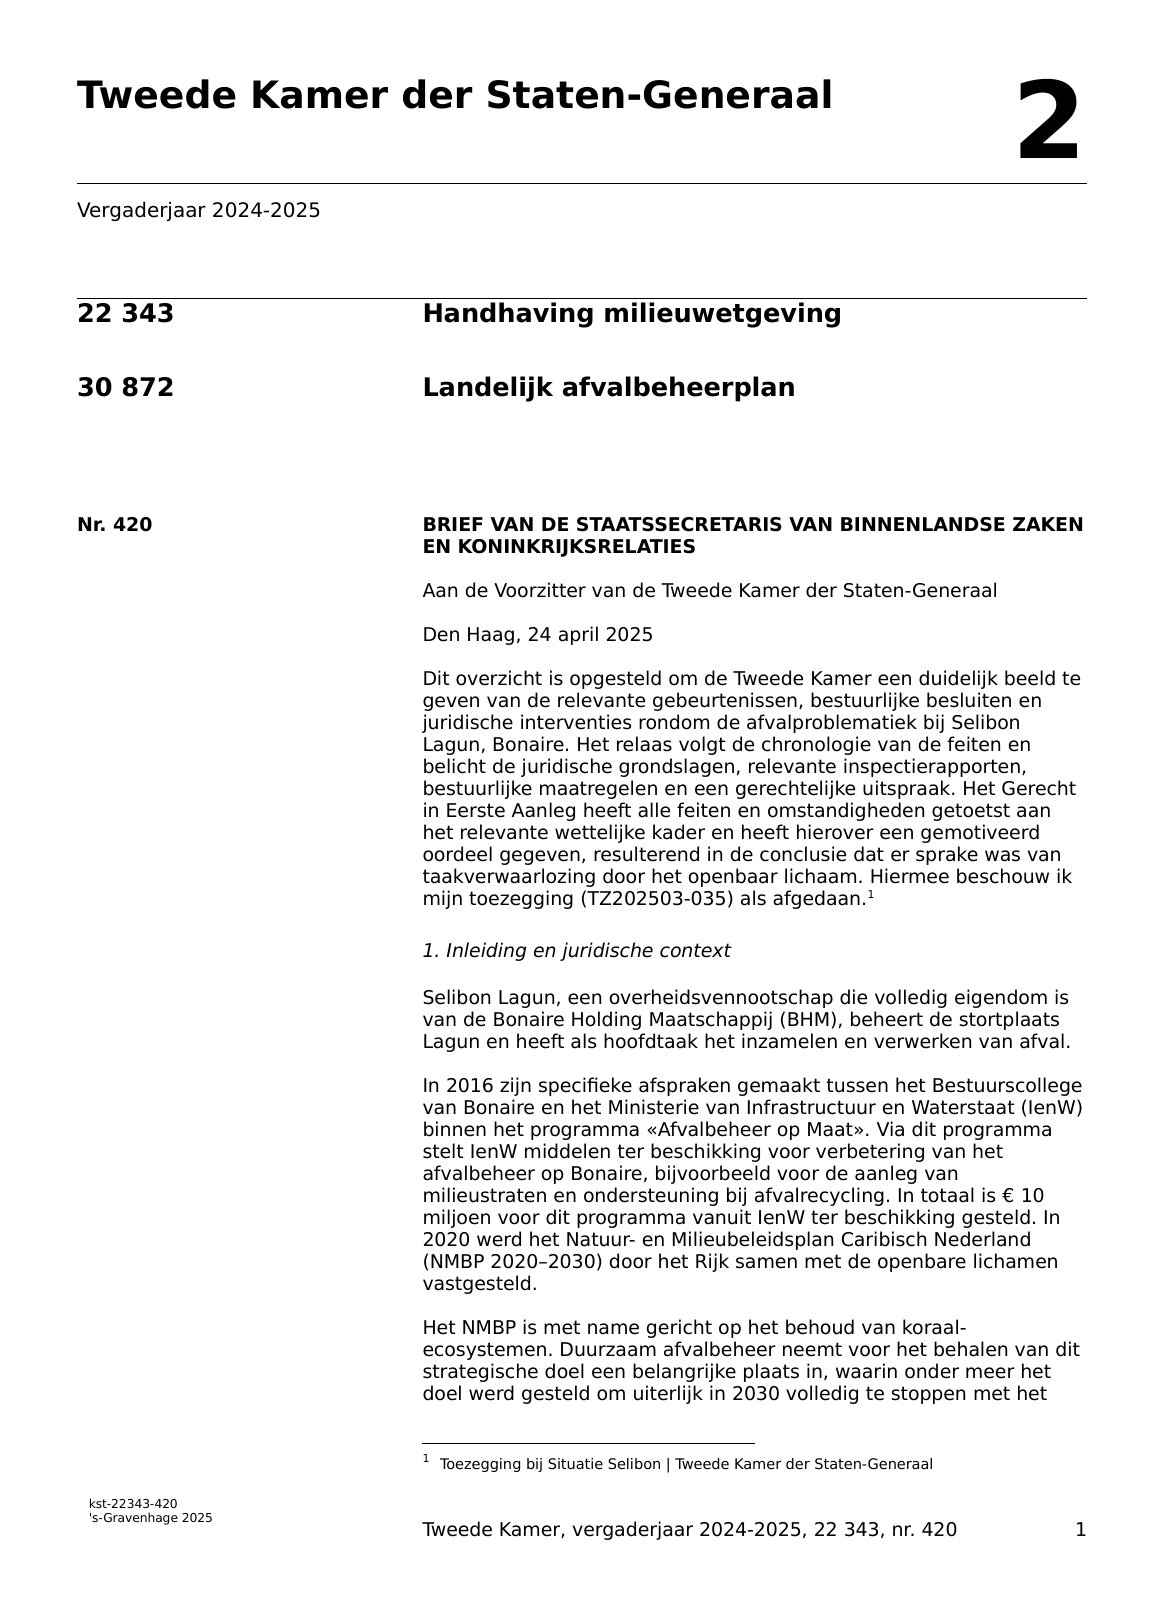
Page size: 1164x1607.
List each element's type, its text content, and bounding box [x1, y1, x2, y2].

table_header 2 [886, 59, 1087, 183]
text Aan de Voorzitter van de Tweede Kamer der Staten-Generaal [422, 580, 1087, 602]
table_cell Vergaderjaar 2024-2025 [77, 184, 1087, 298]
table_header Tweede Kamer der Staten-Generaal [77, 59, 886, 183]
text 's-Gravenhage 2025 [88, 1511, 323, 1525]
text Toezegging bij Situatie Selibon | Tweede Kamer der Staten-Generaal [422, 1452, 1087, 1474]
text Den Haag, 24 april 2025 [422, 624, 1087, 646]
text Dit overzicht is opgesteld om de Tweede Kamer een duidelijk beeld te geven van de relevante gebeurtenissen, bestuurlijke besluiten en juridische interventies rondom de afvalproblematiek bij Selibon Lagun, Bonaire. Het relaas volgt de chronologie van de feiten en belicht de juridische grondslagen, relevante inspectierapporten, bestuurlijke maatregelen en een gerechtelijke uitspraak. Het Gerecht in Eerste Aanleg heeft alle feiten en omstandigheden getoetst aan het relevante wettelijke kader en heeft hierover een gemotiveerd oordeel gegeven, resulterend in de conclusie dat er sprake was van taakverwaarlozing door het openbaar lichaam. Hiermee beschouw ik mijn toezegging (TZ202503-035) als afgedaan. [422, 668, 1087, 910]
text kst-22343-420 [88, 1497, 323, 1511]
subtitle 1. Inleiding en juridische context [422, 940, 1087, 962]
text Selibon Lagun, een overheidsvennootschap die volledig eigendom is van de Bonaire Holding Maatschappij (BHM), beheert de stortplaats Lagun en heeft als hoofdtaak het inzamelen en verwerken van afval. [422, 987, 1087, 1053]
subtitle 30 872 Landelijk afvalbeheerplan [77, 373, 1087, 403]
subtitle Nr. 420 BRIEF VAN DE STAATSSECRETARIS VAN BINNENLANDSE ZAKEN EN KONINKRIJKSRELATIES [77, 514, 1087, 558]
text Het NMBP is met name gericht op het behoud van koraal-ecosystemen. Duurzaam afvalbeheer neemt voor het behalen van dit strategische doel een belangrijke plaats in, waarin onder meer het doel werd gesteld om uiterlijk in 2030 volledig te stoppen met het [422, 1317, 1087, 1405]
subtitle 22 343 Handhaving milieuwetgeving [77, 299, 1087, 329]
text In 2016 zijn specifieke afspraken gemaakt tussen het Bestuurscollege van Bonaire en het Ministerie van Infrastructuur en Waterstaat (IenW) binnen het programma «Afvalbeheer op Maat». Via dit programma stelt IenW middelen ter beschikking voor verbetering van het afvalbeheer op Bonaire, bijvoorbeeld voor de aanleg van milieustraten en ondersteuning bij afvalrecycling. In totaal is € 10 miljoen voor dit programma vanuit IenW ter beschikking gesteld. In 2020 werd het Natuur- en Milieubeleidsplan Caribisch Nederland (NMBP 2020–2030) door het Rijk samen met de openbare lichamen vastgesteld. [422, 1075, 1087, 1295]
